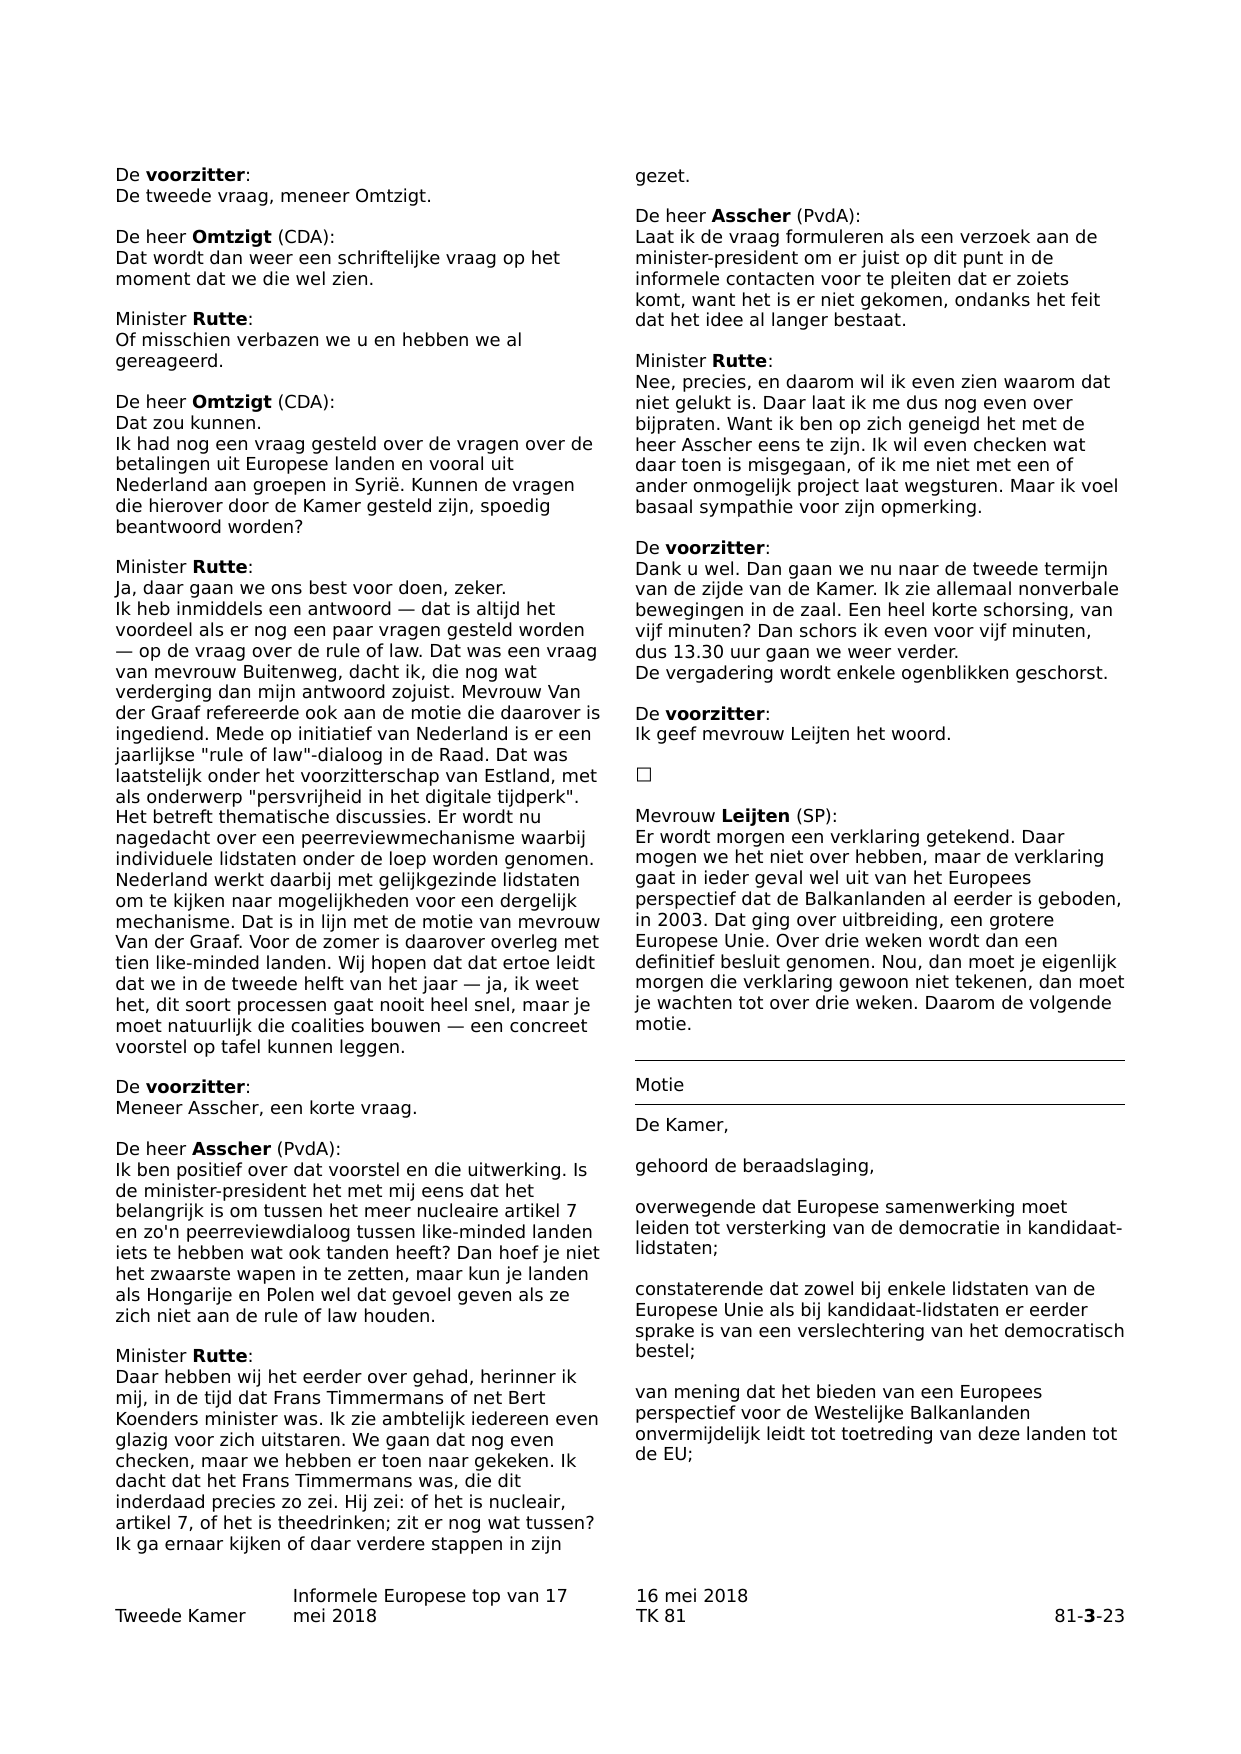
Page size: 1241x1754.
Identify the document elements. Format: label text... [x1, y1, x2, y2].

text De heer Asscher (PvdA): [635, 206, 1125, 227]
text Minister Rutte: [635, 351, 1125, 372]
text Minister Rutte: [115, 309, 605, 330]
text De voorzitter: [635, 538, 1125, 558]
text Nee, precies, en daarom wil ik even zien waarom dat niet gelukt is. Daar laat ik me dus nog even over bijpraten. Want ik ben op zich geneigd het met de heer Asscher eens te zijn. Ik wil even checken wat daar toen is misgegaan, of ik me niet met een of ander onmogelijk project laat wegsturen. Maar ik voel basaal sympathie voor zijn opmerking. [635, 372, 1125, 518]
text Minister Rutte: [115, 557, 605, 578]
text gehoord de beraadslaging, [635, 1156, 1125, 1177]
text De tweede vraag, meneer Omtzigt. [115, 186, 605, 207]
text van mening dat het bieden van een Europees perspectief voor de Westelijke Balkanlanden onvermijdelijk leidt tot toetreding van deze landen tot de EU; [635, 1382, 1125, 1465]
text Minister Rutte: [115, 1346, 605, 1367]
text Motie [635, 1074, 1125, 1095]
text De heer Omtzigt (CDA): [115, 227, 605, 248]
text Ik heb inmiddels een antwoord — dat is altijd het voordeel als er nog een paar vragen gesteld worden — op de vraag over de rule of law. Dat was een vraag van mevrouw Buitenweg, dacht ik, die nog wat verderging dan mijn antwoord zojuist. Mevrouw Van der Graaf refereerde ook aan de motie die daarover is ingediend. Mede op initiatief van Nederland is er een jaarlijkse "rule of law"-dialoog in de Raad. Dat was laatstelijk onder het voorzitterschap van Estland, met als onderwerp "persvrijheid in het digitale tijdperk". Het betreft thematische discussies. Er wordt nu nagedacht over een peerreviewmechanisme waarbij individuele lidstaten onder de loep worden genomen. Nederland werkt daarbij met gelijkgezinde lidstaten om te kijken naar mogelijkheden voor een dergelijk mechanisme. Dat is in lijn met de motie van mevrouw Van der Graaf. Voor de zomer is daarover overleg met tien like-minded landen. Wij hopen dat dat ertoe leidt dat we in de tweede helft van het jaar — ja, ik weet het, dit soort processen gaat nooit heel snel, maar je moet natuurlijk die coalities bouwen — een concreet voorstel op tafel kunnen leggen. [115, 599, 605, 1057]
text Ik ben positief over dat voorstel en die uitwerking. Is de minister-president het met mij eens dat het belangrijk is om tussen het meer nucleaire artikel 7 en zo'n peerreviewdialoog tussen like-minded landen iets te hebben wat ook tanden heeft? Dan hoef je niet het zwaarste wapen in te zetten, maar kun je landen als Hongarije en Polen wel dat gevoel geven als ze zich niet aan de rule of law houden. [115, 1159, 605, 1326]
text De vergadering wordt enkele ogenblikken geschorst. [635, 662, 1125, 683]
text Laat ik de vraag formuleren als een verzoek aan de minister-president om er juist op dit punt in de informele contacten voor te pleiten dat er zoiets komt, want het is er niet gekomen, ondanks het feit dat het idee al langer bestaat. [635, 227, 1125, 331]
text De voorzitter: [635, 703, 1125, 724]
text ⬜ [635, 765, 1125, 786]
text Of misschien verbazen we u en hebben we al gereageerd. [115, 330, 605, 372]
text Ik had nog een vraag gesteld over de vragen over de betalingen uit Europese landen en vooral uit Nederland aan groepen in Syrië. Kunnen de vragen die hierover door de Kamer gesteld zijn, spoedig beantwoord worden? [115, 433, 605, 537]
text De heer Asscher (PvdA): [115, 1139, 605, 1159]
text Dank u wel. Dan gaan we nu naar de tweede termijn van de zijde van de Kamer. Ik zie allemaal nonverbale bewegingen in de zaal. Een heel korte schorsing, van vijf minuten? Dan schors ik even voor vijf minuten, dus 13.30 uur gaan we weer verder. [635, 558, 1125, 662]
text Ja, daar gaan we ons best voor doen, zeker. [115, 578, 605, 599]
text Er wordt morgen een verklaring getekend. Daar mogen we het niet over hebben, maar de verklaring gaat in ieder geval wel uit van het Europees perspectief dat de Balkanlanden al eerder is geboden, in 2003. Dat ging over uitbreiding, een grotere Europese Unie. Over drie weken wordt dan een definitief besluit genomen. Nou, dan moet je eigenlijk morgen die verklaring gewoon niet tekenen, dan moet je wachten tot over drie weken. Daarom de volgende motie. [635, 826, 1125, 1035]
text overwegende dat Europese samenwerking moet leiden tot versterking van de democratie in kandidaat-lidstaten; [635, 1197, 1125, 1259]
text De heer Omtzigt (CDA): [115, 392, 605, 412]
text gezet. [635, 165, 1125, 186]
text Mevrouw Leijten (SP): [635, 806, 1125, 826]
text Meneer Asscher, een korte vraag. [115, 1098, 605, 1119]
text De voorzitter: [115, 1077, 605, 1098]
text De Kamer, [635, 1115, 1125, 1136]
text Ik geef mevrouw Leijten het woord. [635, 724, 1125, 745]
text constaterende dat zowel bij enkele lidstaten van de Europese Unie als bij kandidaat-lidstaten er eerder sprake is van een verslechtering van het democratisch bestel; [635, 1279, 1125, 1362]
text Dat wordt dan weer een schriftelijke vraag op het moment dat we die wel zien. [115, 248, 605, 289]
text Dat zou kunnen. [115, 412, 605, 433]
text De voorzitter: [115, 165, 605, 186]
text Daar hebben wij het eerder over gehad, herinner ik mij, in de tijd dat Frans Timmermans of net Bert Koenders minister was. Ik zie ambtelijk iedereen even glazig voor zich uitstaren. We gaan dat nog even checken, maar we hebben er toen naar gekeken. Ik dacht dat het Frans Timmermans was, die dit inderdaad precies zo zei. Hij zei: of het is nucleair, artikel 7, of het is theedrinken; zit er nog wat tussen? Ik ga ernaar kijken of daar verdere stappen in zijn [115, 1367, 605, 1554]
